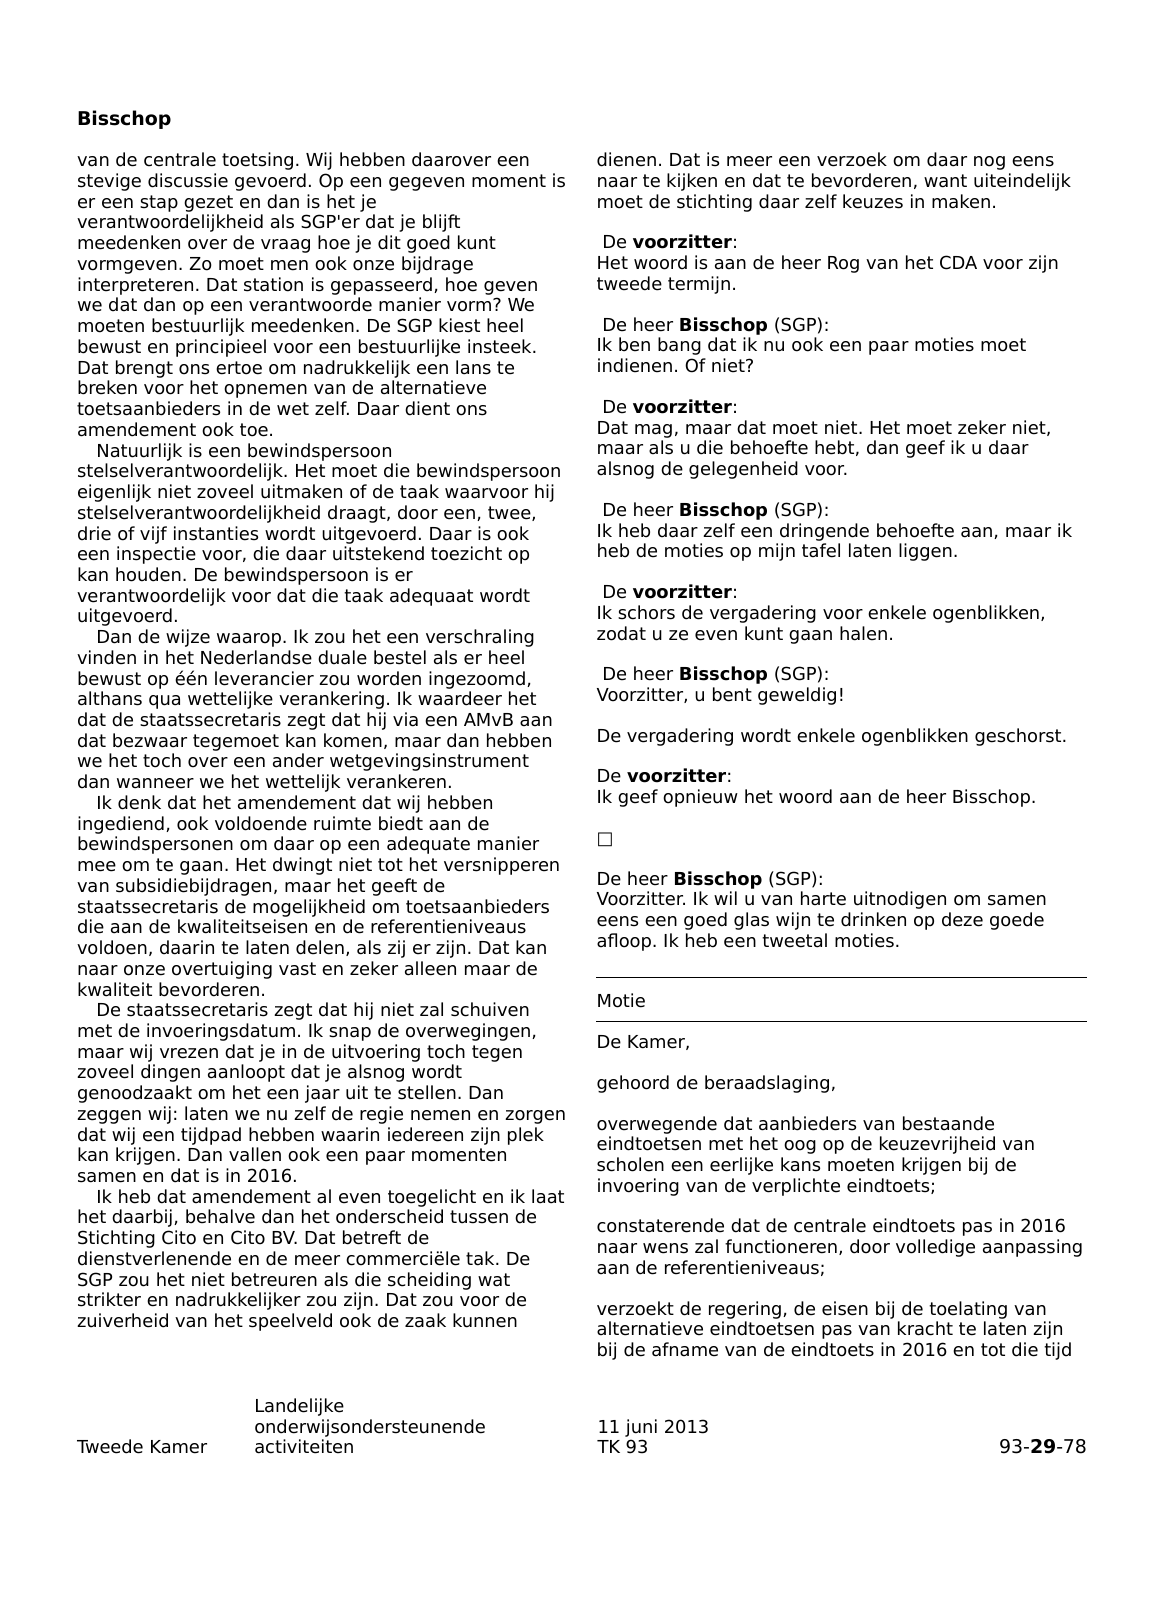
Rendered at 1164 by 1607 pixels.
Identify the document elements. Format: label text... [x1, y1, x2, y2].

text van de centrale toetsing. Wij hebben daarover een stevige discussie gevoerd. Op een gegeven moment is er een stap gezet en dan is het je verantwoordelijkheid als SGP'er dat je blijft meedenken over de vraag hoe je dit goed kunt vormgeven. Zo moet men ook onze bijdrage interpreteren. Dat station is gepasseerd, hoe geven we dat dan op een verantwoorde manier vorm? We moeten bestuurlijk meedenken. De SGP kiest heel bewust en principieel voor een bestuurlijke insteek. Dat brengt ons ertoe om nadrukkelijk een lans te breken voor het opnemen van de alternatieve toetsaanbieders in de wet zelf. Daar dient ons amendement ook toe. [77, 150, 567, 440]
text Ik heb daar zelf een dringende behoefte aan, maar ik heb de moties op mijn tafel laten liggen. [596, 520, 1087, 562]
text Ik ben bang dat ik nu ook een paar moties moet indienen. Of niet? [596, 335, 1087, 377]
text De heer Bisschop (SGP): [596, 500, 1087, 520]
text Ik denk dat het amendement dat wij hebben ingediend, ook voldoende ruimte biedt aan de bewindspersonen om daar op een adequate manier mee om te gaan. Het dwingt niet tot het versnipperen van subsidiebijdragen, maar het geeft de staatssecretaris de mogelijkheid om toetsaanbieders die aan de kwaliteitseisen en de referentieniveaus voldoen, daarin te laten delen, als zij er zijn. Dat kan naar onze overtuiging vast en zeker alleen maar de kwaliteit bevorderen. [77, 793, 567, 1000]
text Dat mag, maar dat moet niet. Het moet zeker niet, maar als u die behoefte hebt, dan geef ik u daar alsnog de gelegenheid voor. [596, 417, 1087, 480]
text Voorzitter. Ik wil u van harte uitnodigen om samen eens een goed glas wijn te drinken op deze goede afloop. Ik heb een tweetal moties. [596, 889, 1087, 951]
text De voorzitter: [596, 582, 1087, 603]
text De heer Bisschop (SGP): [596, 314, 1087, 335]
text Dan de wijze waarop. Ik zou het een verschraling vinden in het Nederlandse duale bestel als er heel bewust op één leverancier zou worden ingezoomd, althans qua wettelijke verankering. Ik waardeer het dat de staatssecretaris zegt dat hij via een AMvB aan dat bezwaar tegemoet kan komen, maar dan hebben we het toch over een ander wetgevingsinstrument dan wanneer we het wettelijk verankeren. [77, 627, 567, 793]
text □ [596, 828, 1087, 848]
text dienen. Dat is meer een verzoek om daar nog eens naar te kijken en dat te bevorderen, want uiteindelijk moet de stichting daar zelf keuzes in maken. [596, 150, 1087, 212]
text Ik geef opnieuw het woord aan de heer Bisschop. [596, 787, 1087, 808]
text De voorzitter: [596, 397, 1087, 417]
text De staatssecretaris zegt dat hij niet zal schuiven met de invoeringsdatum. Ik snap de overwegingen, maar wij vrezen dat je in de uitvoering toch tegen zoveel dingen aanloopt dat je alsnog wordt genoodzaakt om het een jaar uit te stellen. Dan zeggen wij: laten we nu zelf de regie nemen en zorgen dat wij een tijdpad hebben waarin iedereen zijn plek kan krijgen. Dan vallen ook een paar momenten samen en dat is in 2016. [77, 1000, 567, 1187]
text De heer Bisschop (SGP): [596, 868, 1087, 889]
text De heer Bisschop (SGP): [596, 664, 1087, 685]
text Ik heb dat amendement al even toegelicht en ik laat het daarbij, behalve dan het onderscheid tussen de Stichting Cito en Cito BV. Dat betreft de dienstverlenende en de meer commerciële tak. De SGP zou het niet betreuren als die scheiding wat strikter en nadrukkelijker zou zijn. Dat zou voor de zuiverheid van het speelveld ook de zaak kunnen [77, 1187, 567, 1332]
text Ik schors de vergadering voor enkele ogenblikken, zodat u ze even kunt gaan halen. [596, 603, 1087, 644]
text overwegende dat aanbieders van bestaande eindtoetsen met het oog op de keuzevrijheid van scholen een eerlijke kans moeten krijgen bij de invoering van de verplichte eindtoets; [596, 1113, 1087, 1196]
text De voorzitter: [596, 766, 1087, 787]
text Natuurlijk is een bewindspersoon stelselverantwoordelijk. Het moet die bewindspersoon eigenlijk niet zoveel uitmaken of de taak waarvoor hij stelselverantwoordelijkheid draagt, door een, twee, drie of vijf instanties wordt uitgevoerd. Daar is ook een inspectie voor, die daar uitstekend toezicht op kan houden. De bewindspersoon is er verantwoordelijk voor dat die taak adequaat wordt uitgevoerd. [77, 440, 567, 627]
text constaterende dat de centrale eindtoets pas in 2016 naar wens zal functioneren, door volledige aanpassing aan de referentieniveaus; [596, 1216, 1087, 1278]
text verzoekt de regering, de eisen bij de toelating van alternatieve eindtoetsen pas van kracht te laten zijn bij de afname van de eindtoets in 2016 en tot die tijd [596, 1298, 1087, 1361]
text De vergadering wordt enkele ogenblikken geschorst. [596, 726, 1087, 746]
text gehoord de beraadslaging, [596, 1073, 1087, 1093]
text Voorzitter, u bent geweldig! [596, 685, 1087, 706]
text De Kamer, [596, 1032, 1087, 1053]
text De voorzitter: [596, 232, 1087, 253]
text Het woord is aan de heer Rog van het CDA voor zijn tweede termijn. [596, 253, 1087, 294]
text Motie [596, 991, 1087, 1012]
